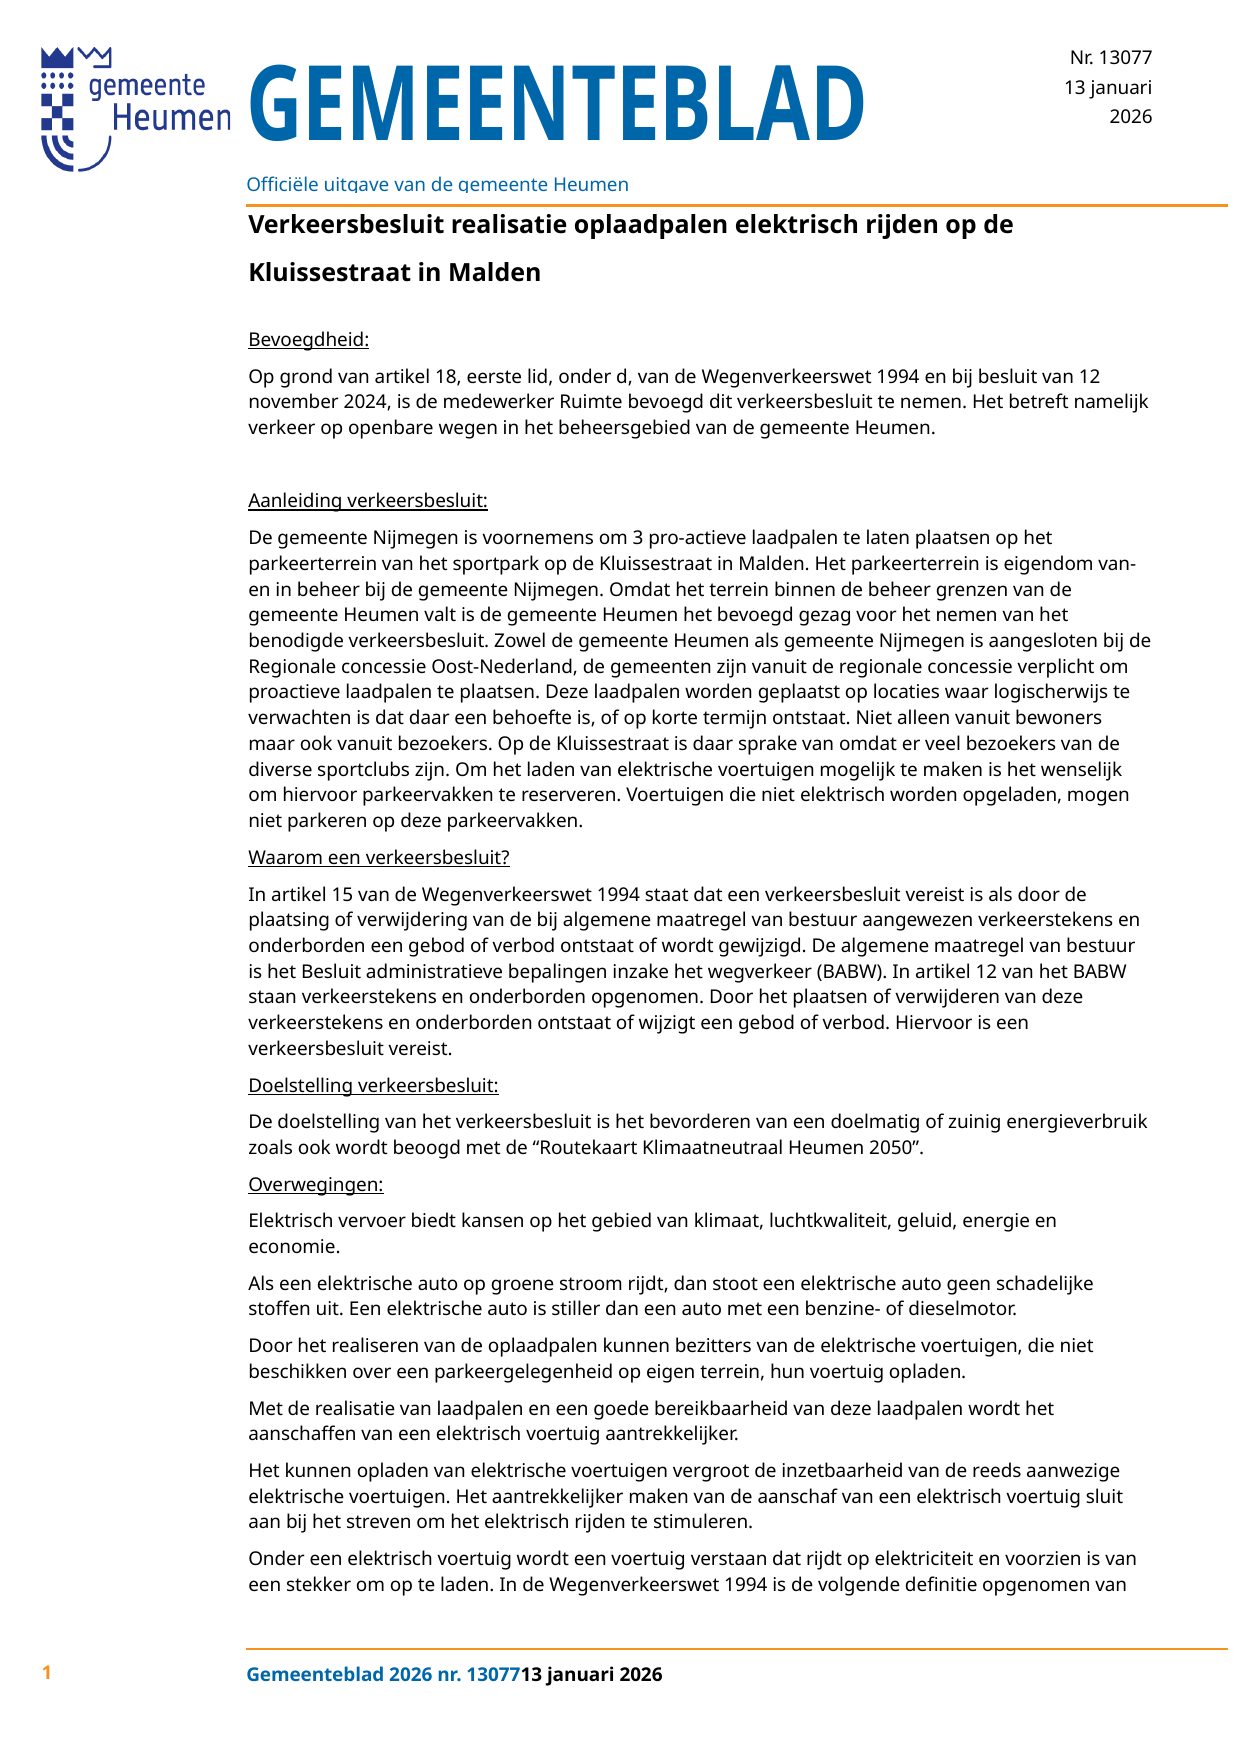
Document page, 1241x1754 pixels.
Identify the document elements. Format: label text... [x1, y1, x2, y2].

text Waarom een verkeersbesluit? [248, 844, 1152, 870]
text In artikel 15 van de Wegenverkeerswet 1994 staat dat een verkeersbesluit vereist is als door de plaatsing of verwijdering van de bij algemene maatregel van bestuur aangewezen verkeerstekens en onderborden een gebod of verbod ontstaat of wordt gewijzigd. De algemene maatregel van bestuur is het Besluit administratieve bepalingen inzake het wegverkeer (BABW). In artikel 12 van het BABW staan verkeerstekens en onderborden opgenomen. Door het plaatsen of verwijderen van deze verkeerstekens en onderborden ontstaat of wijzigt een gebod of verbod. Hiervoor is een verkeersbesluit vereist. [248, 881, 1152, 1061]
text De gemeente Nijmegen is voornemens om 3 pro-actieve laadpalen te laten plaatsen op het parkeerterrein van het sportpark op de Kluissestraat in Malden. Het parkeerterrein is eigendom van- en in beheer bij de gemeente Nijmegen. Omdat het terrein binnen de beheer grenzen van de gemeente Heumen valt is de gemeente Heumen het bevoegd gezag voor het nemen van het benodigde verkeersbesluit. Zowel de gemeente Heumen als gemeente Nijmegen is aangesloten bij de Regionale concessie Oost-Nederland, de gemeenten zijn vanuit de regionale concessie verplicht om proactieve laadpalen te plaatsen. Deze laadpalen worden geplaatst op locaties waar logischerwijs te verwachten is dat daar een behoefte is, of op korte termijn ontstaat. Niet alleen vanuit bewoners maar ook vanuit bezoekers. Op de Kluissestraat is daar sprake van omdat er veel bezoekers van de diverse sportclubs zijn. Om het laden van elektrische voertuigen mogelijk te maken is het wenselijk om hiervoor parkeervakken te reserveren. Voertuigen die niet elektrisch worden opgeladen, mogen niet parkeren op deze parkeervakken. [248, 524, 1152, 833]
text Elektrisch vervoer biedt kansen op het gebied van klimaat, luchtkwaliteit, geluid, energie en economie. [248, 1207, 1152, 1259]
text Verkeersbesluit realisatie oplaadpalen elektrisch rijden op de Kluissestraat in Malden [248, 207, 1152, 288]
text Onder een elektrisch voertuig wordt een voertuig verstaan dat rijdt op elektriciteit en voorzien is van een stekker om op te laden. In de Wegenverkeerswet 1994 is de volgende definitie opgenomen van [248, 1545, 1152, 1597]
text Bevoegdheid: [248, 326, 1152, 352]
text Overwegingen: [248, 1171, 1152, 1197]
text De doelstelling van het verkeersbesluit is het bevorderen van een doelmatig of zuinig energieverbruik zoals ook wordt beoogd met de “Routekaart Klimaatneutraal Heumen 2050”. [248, 1108, 1152, 1160]
text Op grond van artikel 18, eerste lid, onder d, van de Wegenverkeerswet 1994 en bij besluit van 12 november 2024, is de medewerker Ruimte bevoegd dit verkeersbesluit te nemen. Het betreft namelijk verkeer op openbare wegen in het beheersgebied van de gemeente Heumen. [248, 363, 1152, 440]
picture [41, 47, 231, 172]
text Doelstelling verkeersbesluit: [248, 1072, 1152, 1097]
text Het kunnen opladen van elektrische voertuigen vergroot de inzetbaarheid van de reeds aanwezige elektrische voertuigen. Het aantrekkelijker maken van de aanschaf van een elektrisch voertuig sluit aan bij het streven om het elektrisch rijden te stimuleren. [248, 1457, 1152, 1534]
text Door het realiseren van de oplaadpalen kunnen bezitters van de elektrische voertuigen, die niet beschikken over een parkeergelegenheid op eigen terrein, hun voertuig opladen. [248, 1332, 1152, 1384]
text Aanleiding verkeersbesluit: [248, 488, 1152, 513]
text Met de realisatie van laadpalen en een goede bereikbaarheid van deze laadpalen wordt het aanschaffen van een elektrisch voertuig aantrekkelijker. [248, 1395, 1152, 1446]
text Als een elektrische auto op groene stroom rijdt, dan stoot een elektrische auto geen schadelijke stoffen uit. Een elektrische auto is stiller dan een auto met een benzine- of dieselmotor. [248, 1270, 1152, 1321]
